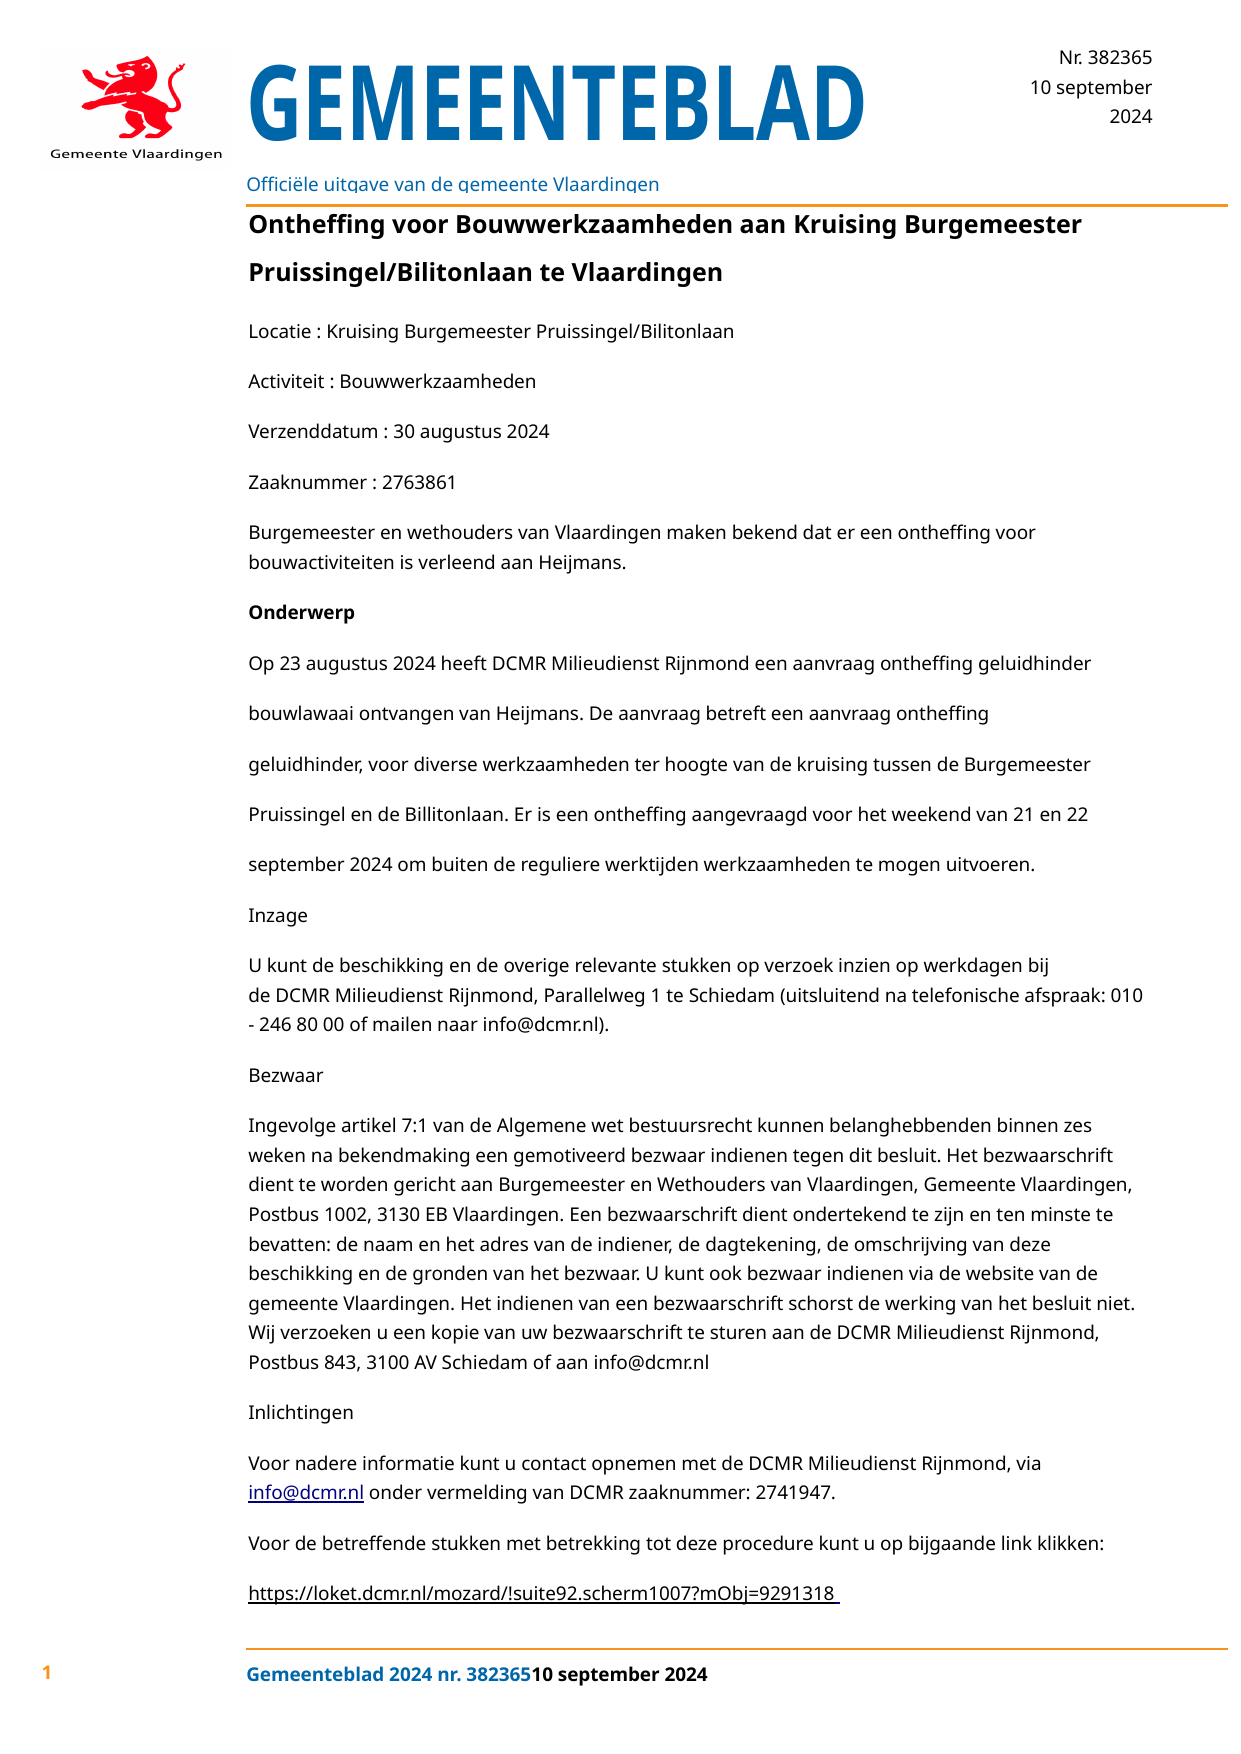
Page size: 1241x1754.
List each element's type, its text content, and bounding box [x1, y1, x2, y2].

picture [41, 47, 231, 172]
text Burgemeester en wethouders van Vlaardingen maken bekend dat er een ontheffing voor bouwactiviteiten is verleend aan Heijmans. [248, 519, 1152, 575]
text bouwlawaai ontvangen van Heijmans. De aanvraag betreft een aanvraag ontheffing [248, 700, 1152, 726]
text Ingevolge artikel 7:1 van de Algemene wet bestuursrecht kunnen belanghebbenden binnen zes weken na bekendmaking een gemotiveerd bezwaar indienen tegen dit besluit. Het bezwaarschrift dient te worden gericht aan Burgemeester en Wethouders van Vlaardingen, Gemeente Vlaardingen, Postbus 1002, 3130 EB Vlaardingen. Een bezwaarschrift dient ondertekend te zijn en ten minste te bevatten: de naam en het adres van de indiener, de dagtekening, de omschrijving van deze beschikking en de gronden van het bezwaar. U kunt ook bezwaar indienen via de website van de gemeente Vlaardingen. Het indienen van een bezwaarschrift schorst de werking van het besluit niet. Wij verzoeken u een kopie van uw bezwaarschrift te sturen aan de DCMR Milieudienst Rijnmond, Postbus 843, 3100 AV Schiedam of aan info@dcmr.nl [248, 1112, 1152, 1375]
text Bezwaar [248, 1062, 1152, 1088]
text Verzenddatum : 30 augustus 2024 [248, 419, 1152, 444]
text Inzage [248, 902, 1152, 928]
text U kunt de beschikking en de overige relevante stukken op verzoek inzien op werkdagen bij de DCMR Milieudienst Rijnmond, Parallelweg 1 te Schiedam (uitsluitend na telefonische afspraak: 010 - 246 80 00 of mailen naar info@dcmr.nl). [248, 952, 1152, 1037]
text Voor nadere informatie kunt u contact opnemen met de DCMR Milieudienst Rijnmond, via info@dcmr.nl onder vermelding van DCMR zaaknummer: 2741947. [248, 1450, 1152, 1505]
text Pruissingel en de Billitonlaan. Er is een ontheffing aangevraagd voor het weekend van 21 en 22 [248, 801, 1152, 827]
text Locatie : Kruising Burgemeester Pruissingel/Bilitonlaan [248, 318, 1152, 344]
text https://loket.dcmr.nl/mozard/!suite92.scherm1007?mObj=9291318 [248, 1580, 1152, 1606]
text geluidhinder, voor diverse werkzaamheden ter hoogte van de kruising tussen de Burgemeester [248, 751, 1152, 777]
text Op 23 augustus 2024 heeft DCMR Milieudienst Rijnmond een aanvraag ontheffing geluidhinder [248, 650, 1152, 676]
text september 2024 om buiten de reguliere werktijden werkzaamheden te mogen uitvoeren. [248, 852, 1152, 877]
text Voor de betreffende stukken met betrekking tot deze procedure kunt u op bijgaande link klikken: [248, 1530, 1152, 1556]
text Onderwerp [248, 599, 1152, 625]
text Zaaknummer : 2763861 [248, 469, 1152, 495]
text Ontheffing voor Bouwwerkzaamheden aan Kruising Burgemeester Pruissingel/Bilitonlaan te Vlaardingen [248, 207, 1152, 288]
text Activiteit : Bouwwerkzaamheden [248, 368, 1152, 394]
text Inlichtingen [248, 1399, 1152, 1425]
